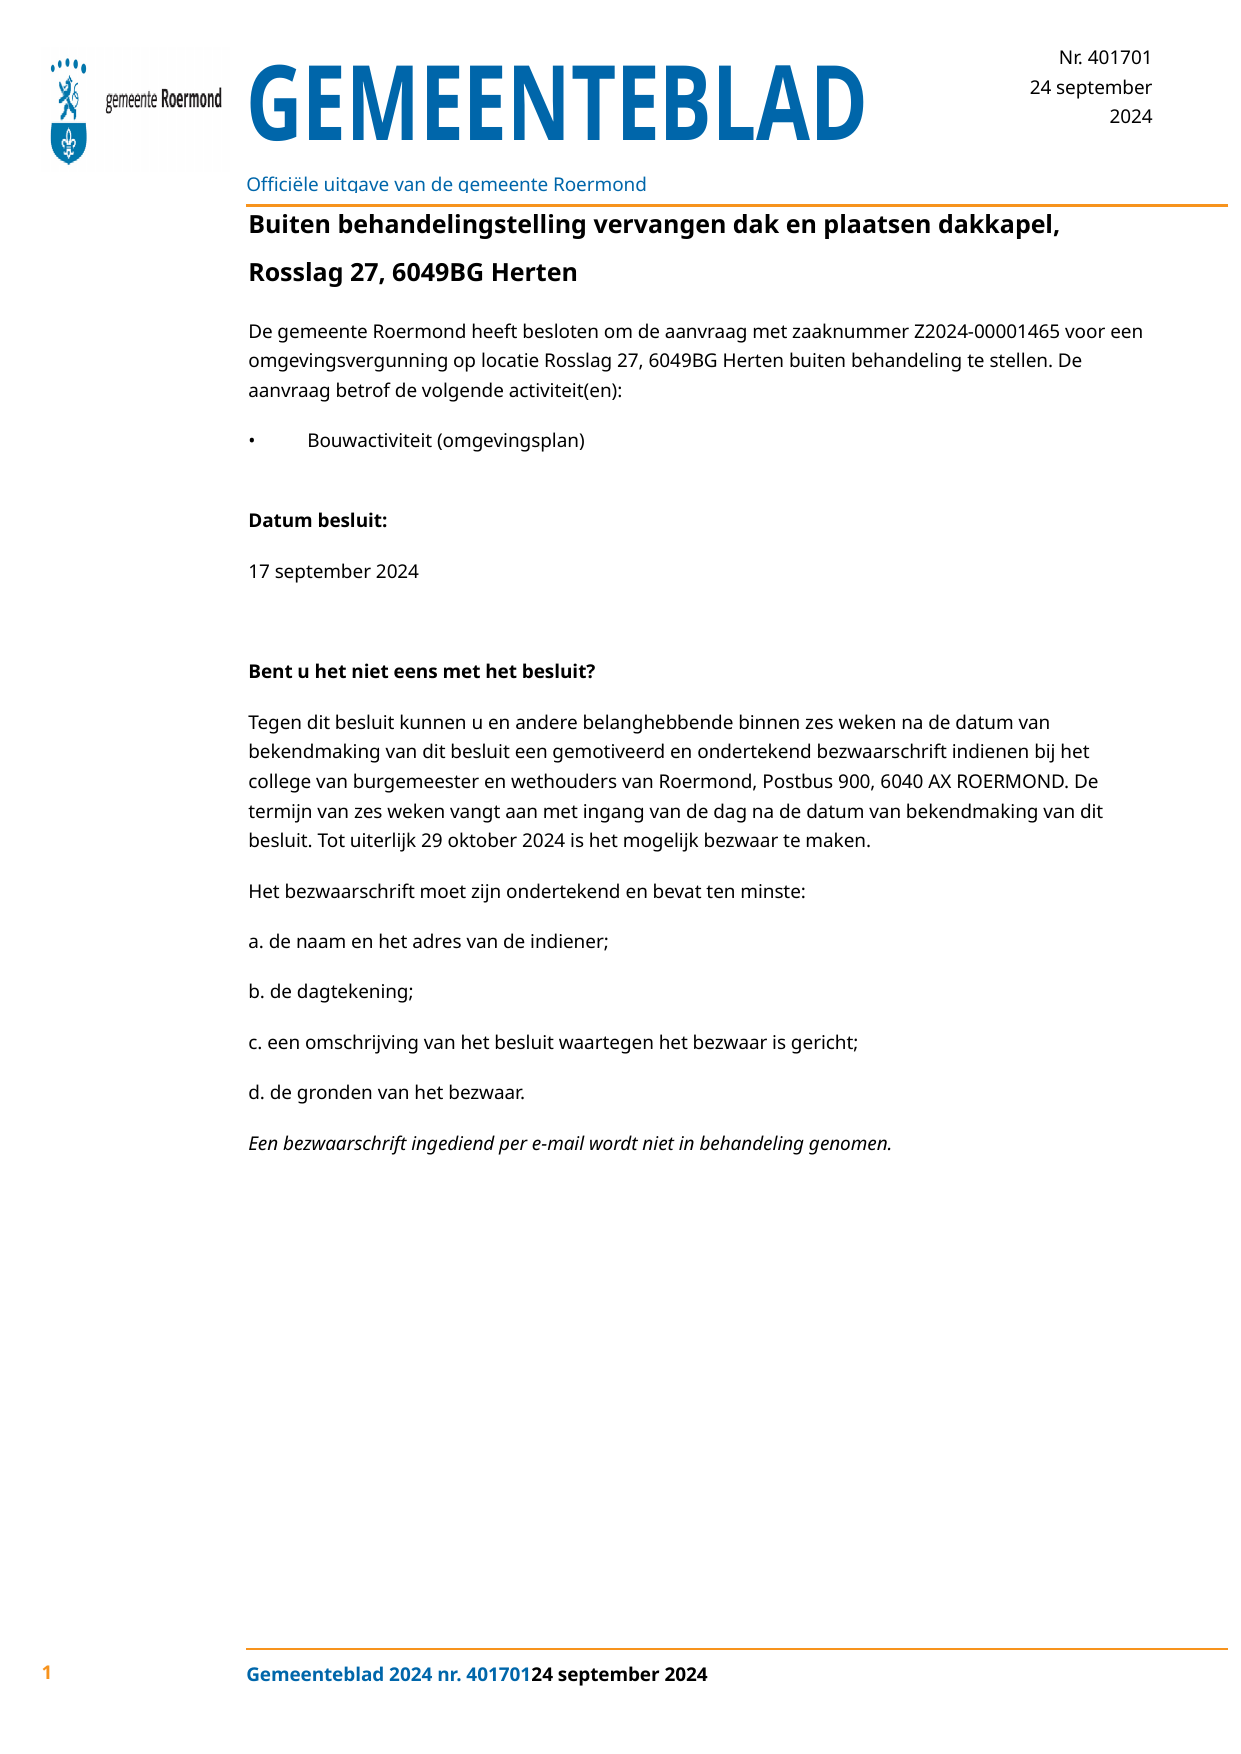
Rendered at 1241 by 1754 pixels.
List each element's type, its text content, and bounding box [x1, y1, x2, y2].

list Bouwactiviteit (omgevingsplan) [248, 427, 1152, 453]
text Tegen dit besluit kunnen u en andere belanghebbende binnen zes weken na de datum van bekendmaking van dit besluit een gemotiveerd en ondertekend bezwaarschrift indienen bij het college van burgemeester en wethouders van Roermond, Postbus 900, 6040 AX ROERMOND. De termijn van zes weken vangt aan met ingang van de dag na de datum van bekendmaking van dit besluit. Tot uiterlijk 29 oktober 2024 is het mogelijk bezwaar te maken. [248, 709, 1152, 853]
text b. de dagtekening; [248, 979, 1152, 1004]
text De gemeente Roermond heeft besloten om de aanvraag met zaaknummer Z2024-00001465 voor een omgevingsvergunning op locatie Rosslag 27, 6049BG Herten buiten behandeling te stellen. De aanvraag betrof de volgende activiteit(en): [248, 318, 1152, 403]
text d. de gronden van het bezwaar. [248, 1079, 1152, 1105]
text a. de naam en het adres van de indiener; [248, 928, 1152, 954]
text Datum besluit: [248, 507, 1152, 533]
text Een bezwaarschrift ingediend per e-mail wordt niet in behandeling genomen. [248, 1130, 1152, 1156]
text Bent u het niet eens met het besluit? [248, 659, 1152, 684]
text Buiten behandelingstelling vervangen dak en plaatsen dakkapel, Rosslag 27, 6049BG Herten [248, 207, 1152, 288]
text c. een omschrijving van het besluit waartegen het bezwaar is gericht; [248, 1029, 1152, 1055]
text Het bezwaarschrift moet zijn ondertekend en bevat ten minste: [248, 878, 1152, 904]
text 17 september 2024 [248, 558, 1152, 584]
picture [41, 47, 231, 172]
